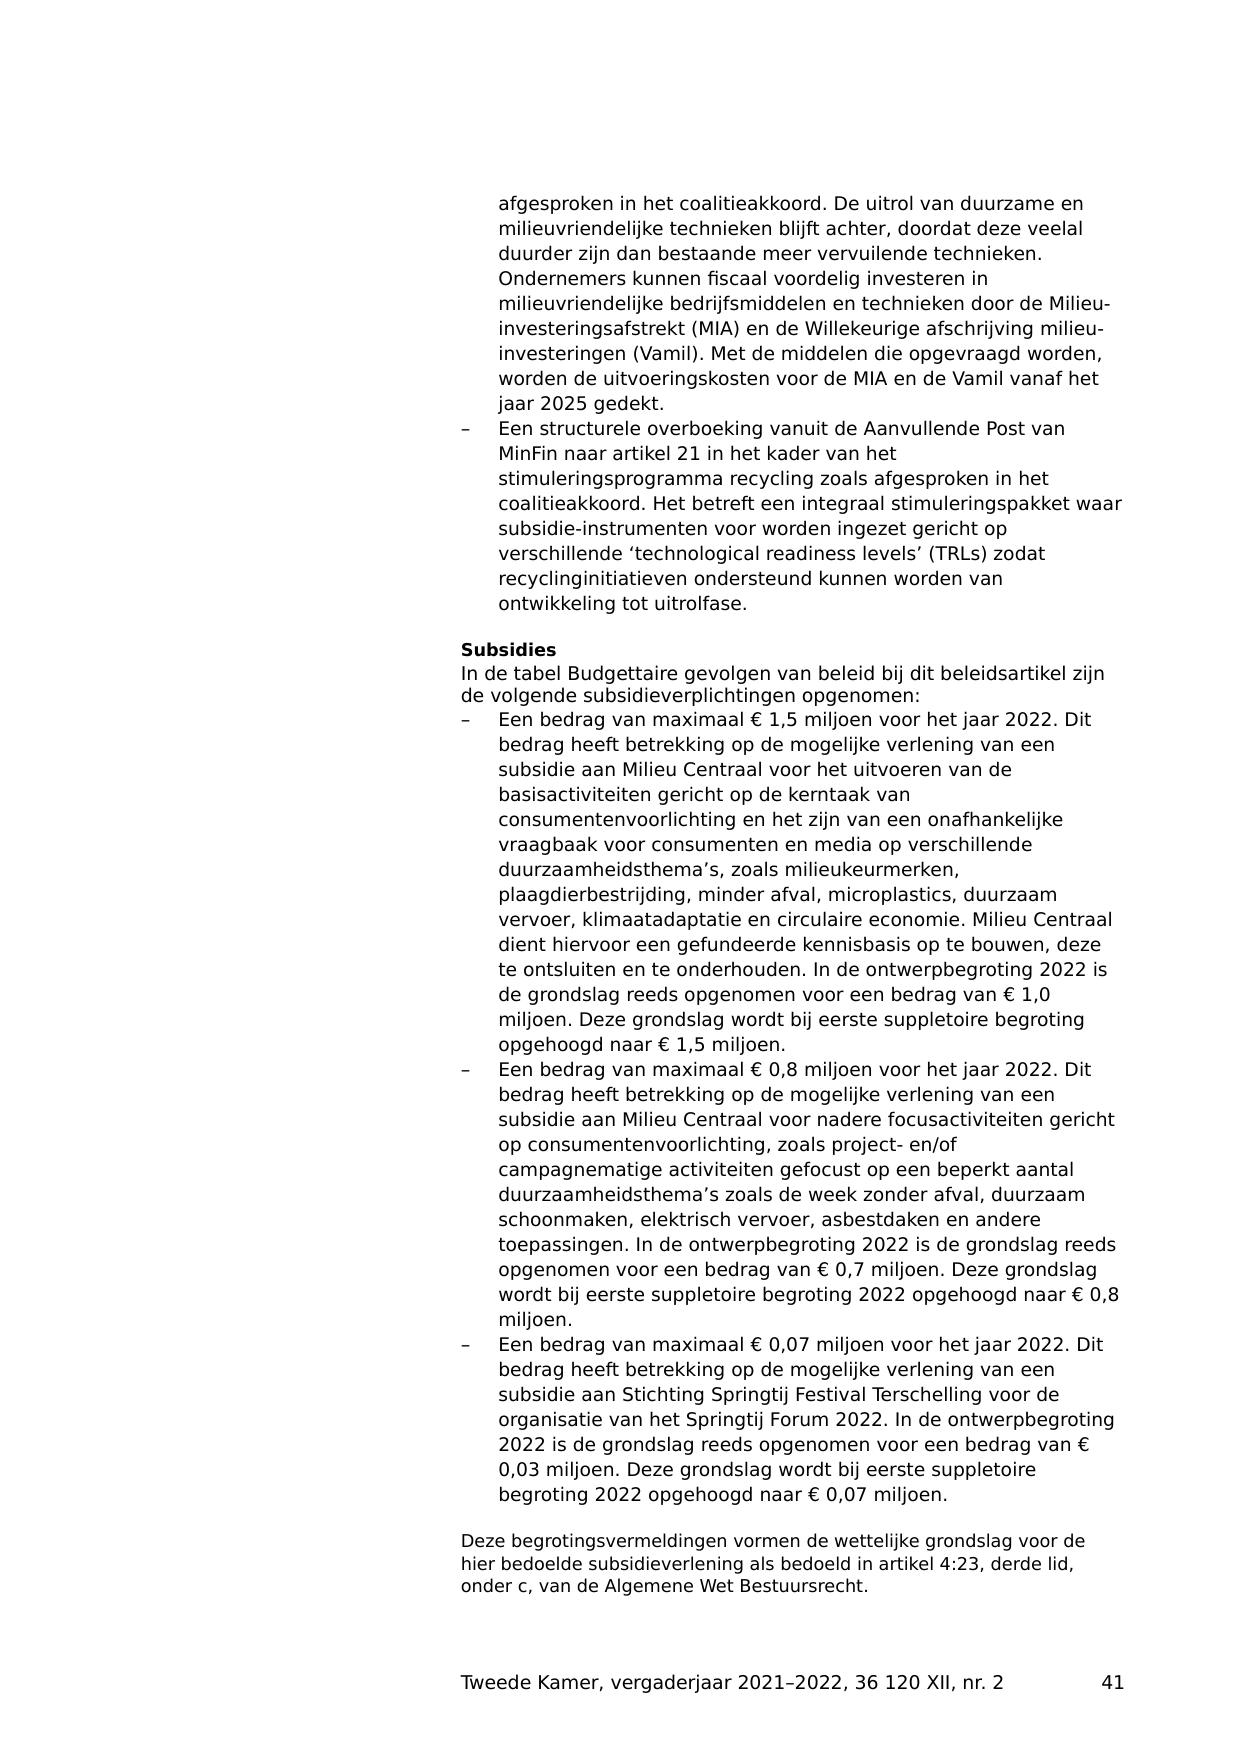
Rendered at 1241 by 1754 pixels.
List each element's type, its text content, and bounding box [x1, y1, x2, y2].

text Subsidies [461, 638, 1125, 661]
list Een structurele overboeking vanuit de Aanvullende Post van MinFin naar artikel 21 in het kader van het stimuleringsprogramma recycling zoals afgesproken in het coalitieakkoord. Het betreft een integraal stimuleringspakket waar subsidie-instrumenten voor worden ingezet gericht op verschillende ‘technological readiness levels’ (TRLs) zodat recyclinginitiatieven ondersteund kunnen worden van ontwikkeling tot uitrolfase. [461, 416, 1125, 616]
text Deze begrotingsvermeldingen vormen de wettelijke grondslag voor de hier bedoelde subsidieverlening als bedoeld in artikel 4:23, derde lid, onder c, van de Algemene Wet Bestuursrecht. [461, 1529, 1125, 1597]
list Een bedrag van maximaal € 0,07 miljoen voor het jaar 2022. Dit bedrag heeft betrekking op de mogelijke verlening van een subsidie aan Stichting Springtij Festival Terschelling voor de organisatie van het Springtij Forum 2022. In de ontwerpbegroting 2022 is de grondslag reeds opgenomen voor een bedrag van € 0,03 miljoen. Deze grondslag wordt bij eerste suppletoire begroting 2022 opgehoogd naar € 0,07 miljoen. [461, 1332, 1125, 1507]
list afgesproken in het coalitieakkoord. De uitrol van duurzame en milieuvriendelijke technieken blijft achter, doordat deze veelal duurder zijn dan bestaande meer vervuilende technieken. Ondernemers kunnen fiscaal voordelig investeren in milieuvriendelijke bedrijfsmiddelen en technieken door de Milieu-investeringsafstrekt (MIA) en de Willekeurige afschrijving milieu-investeringen (Vamil). Met de middelen die opgevraagd worden, worden de uitvoeringskosten voor de MIA en de Vamil vanaf het jaar 2025 gedekt. [461, 191, 1125, 416]
text In de tabel Budgettaire gevolgen van beleid bij dit beleidsartikel zijn de volgende subsidieverplichtingen opgenomen: [461, 663, 1125, 707]
list Een bedrag van maximaal € 0,8 miljoen voor het jaar 2022. Dit bedrag heeft betrekking op de mogelijke verlening van een subsidie aan Milieu Centraal voor nadere focusactiviteiten gericht op consumentenvoorlichting, zoals project- en/of campagnematige activiteiten gefocust op een beperkt aantal duurzaamheidsthema’s zoals de week zonder afval, duurzaam schoonmaken, elektrisch vervoer, asbestdaken en andere toepassingen. In de ontwerpbegroting 2022 is de grondslag reeds opgenomen voor een bedrag van € 0,7 miljoen. Deze grondslag wordt bij eerste suppletoire begroting 2022 opgehoogd naar € 0,8 miljoen. [461, 1057, 1125, 1332]
list Een bedrag van maximaal € 1,5 miljoen voor het jaar 2022. Dit bedrag heeft betrekking op de mogelijke verlening van een subsidie aan Milieu Centraal voor het uitvoeren van de basisactiviteiten gericht op de kerntaak van consumentenvoorlichting en het zijn van een onafhankelijke vraagbaak voor consumenten en media op verschillende duurzaamheidsthema’s, zoals milieukeurmerken, plaagdierbestrijding, minder afval, microplastics, duurzaam vervoer, klimaatadaptatie en circulaire economie. Milieu Centraal dient hiervoor een gefundeerde kennisbasis op te bouwen, deze te ontsluiten en te onderhouden. In de ontwerpbegroting 2022 is de grondslag reeds opgenomen voor een bedrag van € 1,0 miljoen. Deze grondslag wordt bij eerste suppletoire begroting opgehoogd naar € 1,5 miljoen. [461, 707, 1125, 1057]
